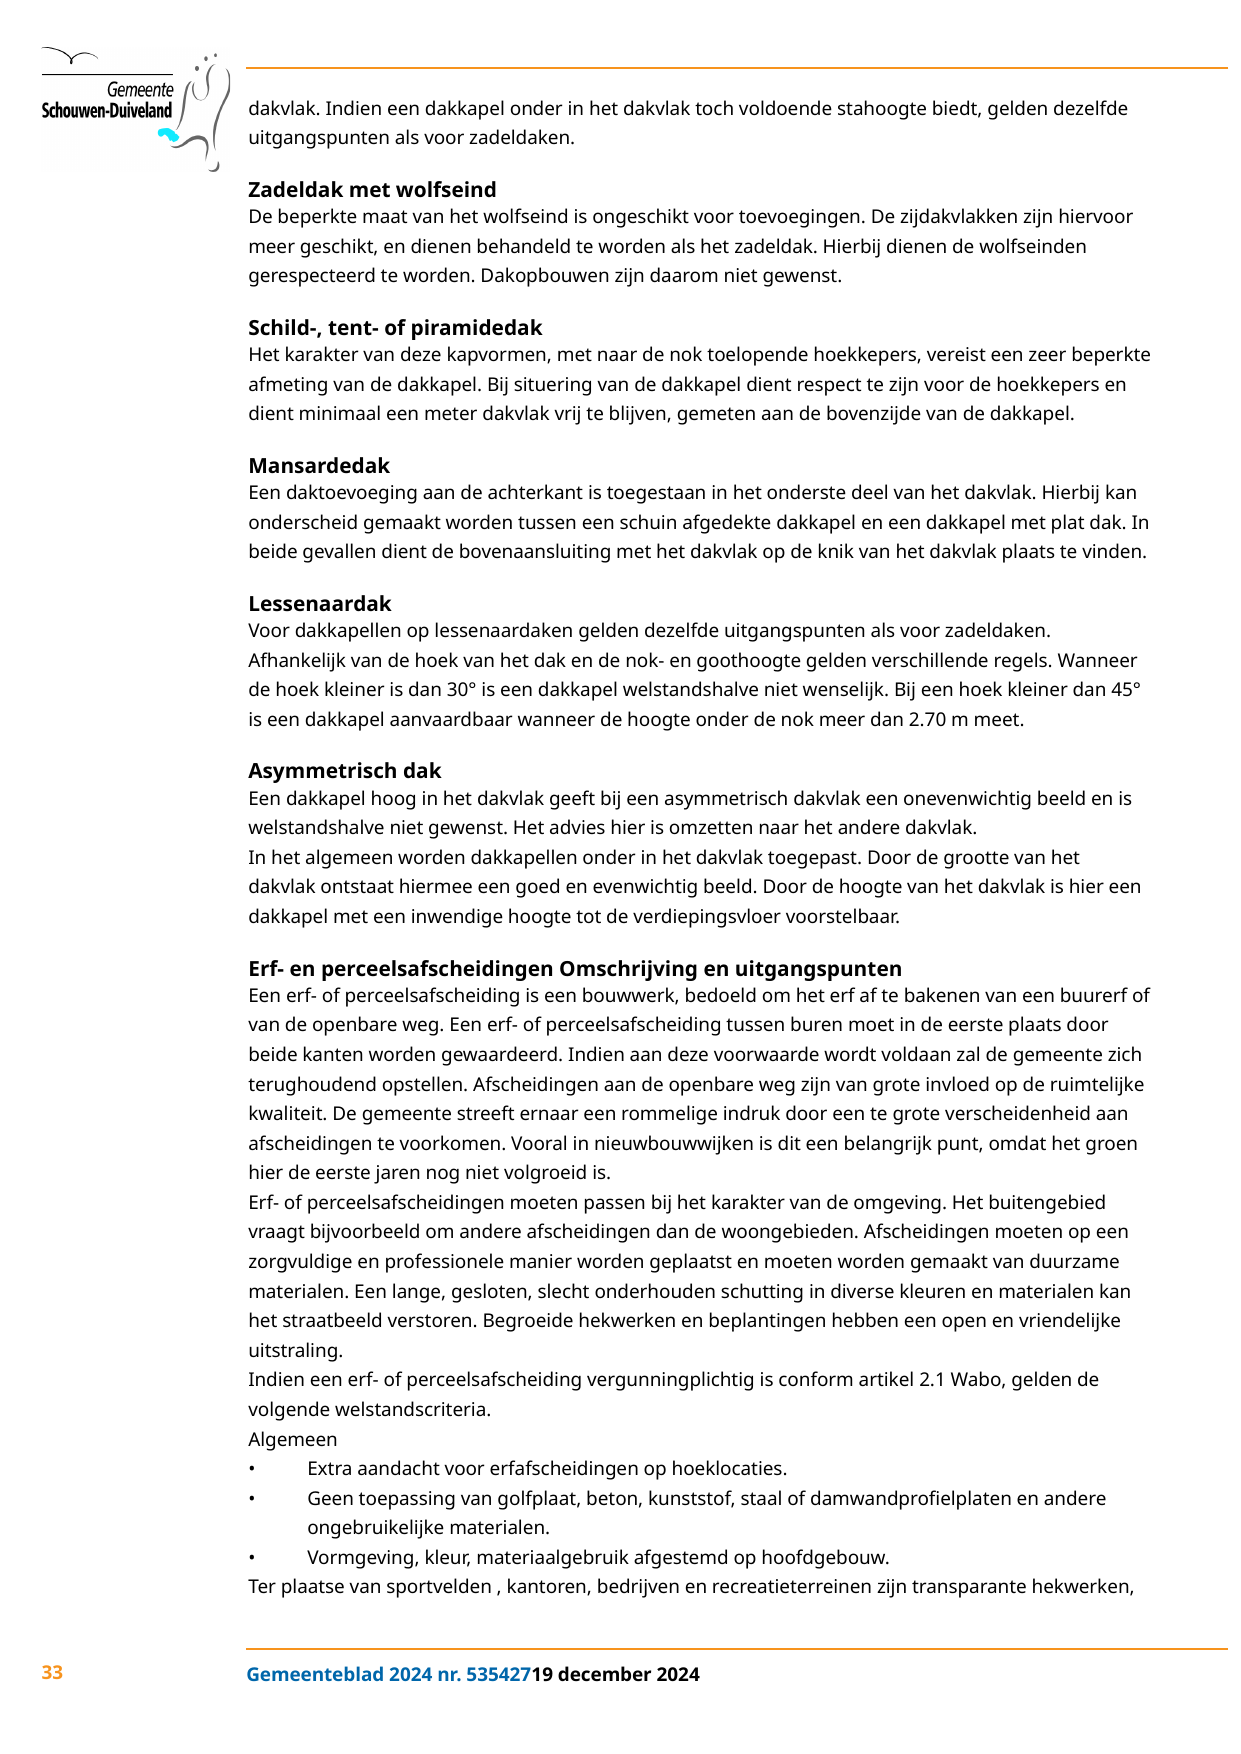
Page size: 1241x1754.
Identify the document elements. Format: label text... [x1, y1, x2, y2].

text Een dakkapel hoog in het dakvlak geeft bij een asymmetrisch dakvlak een onevenwichtig beeld en is welstandshalve niet gewenst. Het advies hier is omzetten naar het andere dakvlak. [248, 785, 1152, 840]
list Extra aandacht voor erfafscheidingen op hoeklocaties. [248, 1455, 1152, 1481]
list Vormgeving, kleur, materiaalgebruik afgestemd op hoofdgebouw. [248, 1544, 1152, 1570]
text Erf- of perceelsafscheidingen moeten passen bij het karakter van de omgeving. Het buitengebied vraagt bijvoorbeeld om andere afscheidingen dan de woongebieden. Afscheidingen moeten op een zorgvuldige en professionele manier worden geplaatst en moeten worden gemaakt van duurzame materialen. Een lange, gesloten, slecht onderhouden schutting in diverse kleuren en materialen kan het straatbeeld verstoren. Begroeide hekwerken en beplantingen hebben een open en vriendelijke uitstraling. [248, 1189, 1152, 1363]
text Erf- en perceelsafscheidingen Omschrijving en uitgangspunten [248, 954, 1152, 982]
picture [41, 47, 231, 172]
text Mansardedak [248, 451, 1152, 479]
text Lessenaardak [248, 589, 1152, 617]
text Indien een erf- of perceelsafscheiding vergunningplichtig is conform artikel 2.1 Wabo, gelden de volgende welstandscriteria. [248, 1367, 1152, 1422]
text Een erf- of perceelsafscheiding is een bouwwerk, bedoeld om het erf af te bakenen van een buurerf of van de openbare weg. Een erf- of perceelsafscheiding tussen buren moet in de eerste plaats door beide kanten worden gewaardeerd. Indien aan deze voorwaarde wordt voldaan zal de gemeente zich terughoudend opstellen. Afscheidingen aan de openbare weg zijn van grote invloed op de ruimtelijke kwaliteit. De gemeente streeft ernaar een rommelige indruk door een te grote verscheidenheid aan afscheidingen te voorkomen. Vooral in nieuwbouwwijken is dit een belangrijk punt, omdat het groen hier de eerste jaren nog niet volgroeid is. [248, 982, 1152, 1185]
text Algemeen [248, 1426, 1152, 1452]
text Ter plaatse van sportvelden , kantoren, bedrijven en recreatieterreinen zijn transparante hekwerken, [248, 1574, 1152, 1599]
text Schild-, tent- of piramidedak [248, 313, 1152, 341]
text dakvlak. Indien een dakkapel onder in het dakvlak toch voldoende stahoogte biedt, gelden dezelfde uitgangspunten als voor zadeldaken. [248, 95, 1152, 150]
text De beperkte maat van het wolfseind is ongeschikt voor toevoegingen. De zijdakvlakken zijn hiervoor meer geschikt, en dienen behandeld te worden als het zadeldak. Hierbij dienen de wolfseinden gerespecteerd te worden. Dakopbouwen zijn daarom niet gewenst. [248, 203, 1152, 288]
text Zadeldak met wolfseind [248, 175, 1152, 203]
text Het karakter van deze kapvormen, met naar de nok toelopende hoekkepers, vereist een zeer beperkte afmeting van de dakkapel. Bij situering van de dakkapel dient respect te zijn voor de hoekkepers en dient minimaal een meter dakvlak vrij te blijven, gemeten aan de bovenzijde van de dakkapel. [248, 341, 1152, 426]
text Voor dakkapellen op lessenaardaken gelden dezelfde uitgangspunten als voor zadeldaken. Afhankelijk van de hoek van het dak en de nok- en goothoogte gelden verschillende regels. Wanneer de hoek kleiner is dan 30° is een dakkapel welstandshalve niet wenselijk. Bij een hoek kleiner dan 45° is een dakkapel aanvaardbaar wanneer de hoogte onder de nok meer dan 2.70 m meet. [248, 617, 1152, 732]
text Een daktoevoeging aan de achterkant is toegestaan in het onderste deel van het dakvlak. Hierbij kan onderscheid gemaakt worden tussen een schuin afgedekte dakkapel en een dakkapel met plat dak. In beide gevallen dient de bovenaansluiting met het dakvlak op de knik van het dakvlak plaats te vinden. [248, 479, 1152, 564]
list Geen toepassing van golfplaat, beton, kunststof, staal of damwandprofielplaten en andere ongebruikelijke materialen. [248, 1485, 1152, 1540]
text In het algemeen worden dakkapellen onder in het dakvlak toegepast. Door de grootte van het dakvlak ontstaat hiermee een goed en evenwichtig beeld. Door de hoogte van het dakvlak is hier een dakkapel met een inwendige hoogte tot de verdiepingsvloer voorstelbaar. [248, 844, 1152, 929]
text Asymmetrisch dak [248, 756, 1152, 785]
